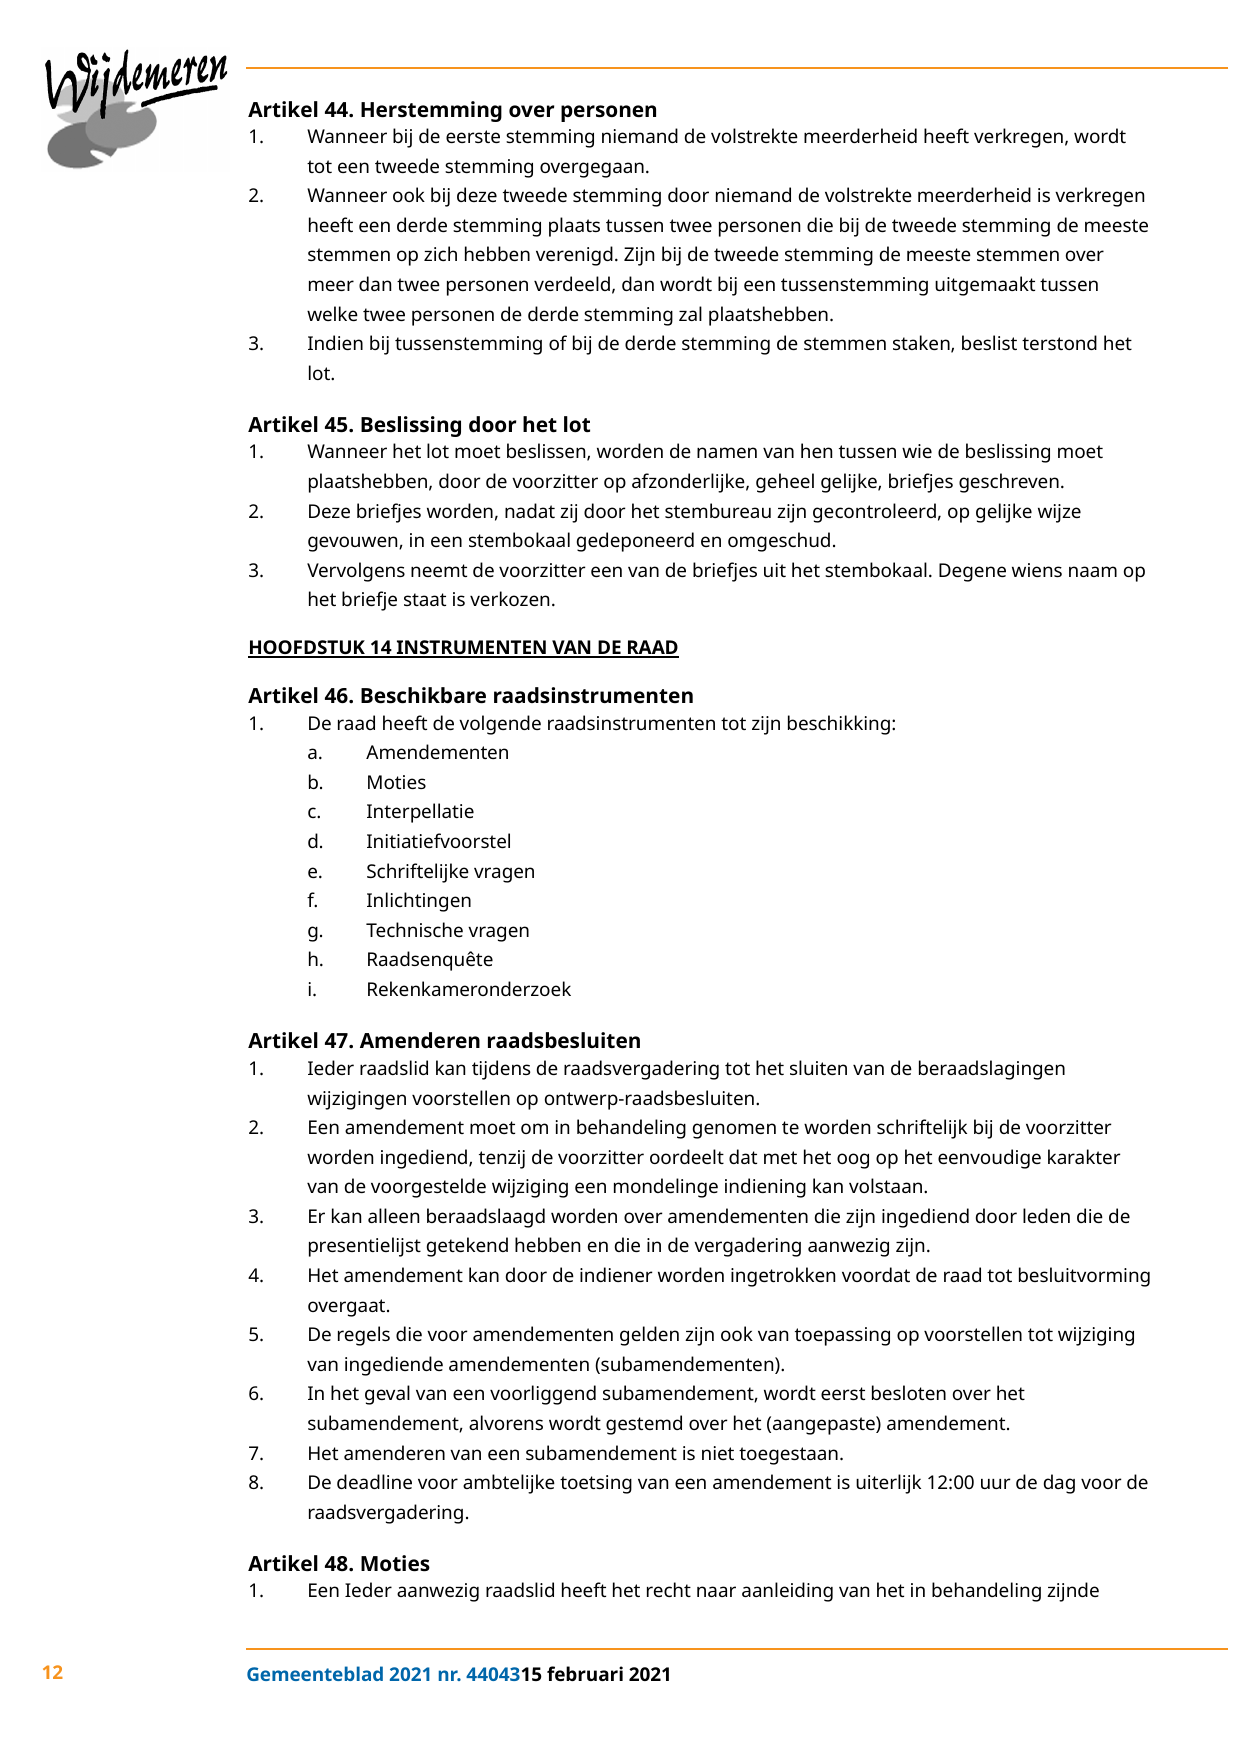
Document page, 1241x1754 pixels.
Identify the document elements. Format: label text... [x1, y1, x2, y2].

picture [41, 47, 231, 172]
list Deze briefjes worden, nadat zij door het stembureau zijn gecontroleerd, op gelijke wijze gevouwen, in een stembokaal gedeponeerd en omgeschud. [248, 498, 1152, 553]
list Het amenderen van een subamendement is niet toegestaan. [248, 1440, 1152, 1465]
list In het geval van een voorliggend subamendement, wordt eerst besloten over het subamendement, alvorens wordt gestemd over het (aangepaste) amendement. [248, 1381, 1152, 1436]
list Vervolgens neemt de voorzitter een van de briefjes uit het stembokaal. Degene wiens naam op het briefje staat is verkozen. [248, 557, 1152, 612]
list De deadline voor ambtelijke toetsing van een amendement is uiterlijk 12:00 uur de dag voor de raadsvergadering. [248, 1469, 1152, 1524]
list Wanneer ook bij deze tweede stemming door niemand de volstrekte meerderheid is verkregen heeft een derde stemming plaats tussen twee personen die bij de tweede stemming de meeste stemmen op zich hebben verenigd. Zijn bij de tweede stemming de meeste stemmen over meer dan twee personen verdeeld, dan wordt bij een tussenstemming uitgemaakt tussen welke twee personen de derde stemming zal plaatshebben. [248, 182, 1152, 326]
list Inlichtingen [307, 887, 1152, 913]
list Moties [307, 769, 1152, 795]
text Artikel 47. Amenderen raadsbesluiten [248, 1027, 1152, 1055]
list Amendementen [307, 739, 1152, 765]
list Interpellatie [307, 799, 1152, 824]
list Indien bij tussenstemming of bij de derde stemming de stemmen staken, beslist terstond het lot. [248, 330, 1152, 386]
list Technische vragen [307, 917, 1152, 943]
list Rekenkameronderzoek [307, 976, 1152, 1002]
text Artikel 46. Beschikbare raadsinstrumenten [248, 682, 1152, 710]
list Schriftelijke vragen [307, 858, 1152, 884]
list Initiatiefvoorstel [307, 828, 1152, 854]
list Ieder raadslid kan tijdens de raadsvergadering tot het sluiten van de beraadslagingen wijzigingen voorstellen op ontwerp-raadsbesluiten. [248, 1055, 1152, 1110]
list Wanneer het lot moet beslissen, worden de namen van hen tussen wie de beslissing moet plaatshebben, door de voorzitter op afzonderlijke, geheel gelijke, briefjes geschreven. [248, 439, 1152, 494]
list Het amendement kan door de indiener worden ingetrokken voordat de raad tot besluitvorming overgaat. [248, 1262, 1152, 1317]
text Artikel 44. Herstemming over personen [248, 95, 1152, 123]
text Artikel 45. Beslissing door het lot [248, 410, 1152, 439]
list Er kan alleen beraadslaagd worden over amendementen die zijn ingediend door leden die de presentielijst getekend hebben en die in de vergadering aanwezig zijn. [248, 1203, 1152, 1258]
list Een amendement moet om in behandeling genomen te worden schriftelijk bij de voorzitter worden ingediend, tenzij de voorzitter oordeelt dat met het oog op het eenvoudige karakter van de voorgestelde wijziging een mondelinge indiening kan volstaan. [248, 1114, 1152, 1199]
list Een Ieder aanwezig raadslid heeft het recht naar aanleiding van het in behandeling zijnde [248, 1578, 1152, 1603]
text HOOFDSTUK 14 INSTRUMENTEN VAN DE RAAD [248, 632, 1152, 661]
text Artikel 48. Moties [248, 1549, 1152, 1578]
list De raad heeft de volgende raadsinstrumenten tot zijn beschikking: [248, 710, 1152, 736]
list Wanneer bij de eerste stemming niemand de volstrekte meerderheid heeft verkregen, wordt tot een tweede stemming overgegaan. [248, 123, 1152, 178]
list De regels die voor amendementen gelden zijn ook van toepassing op voorstellen tot wijziging van ingediende amendementen (subamendementen). [248, 1321, 1152, 1377]
list Raadsenquête [307, 947, 1152, 972]
